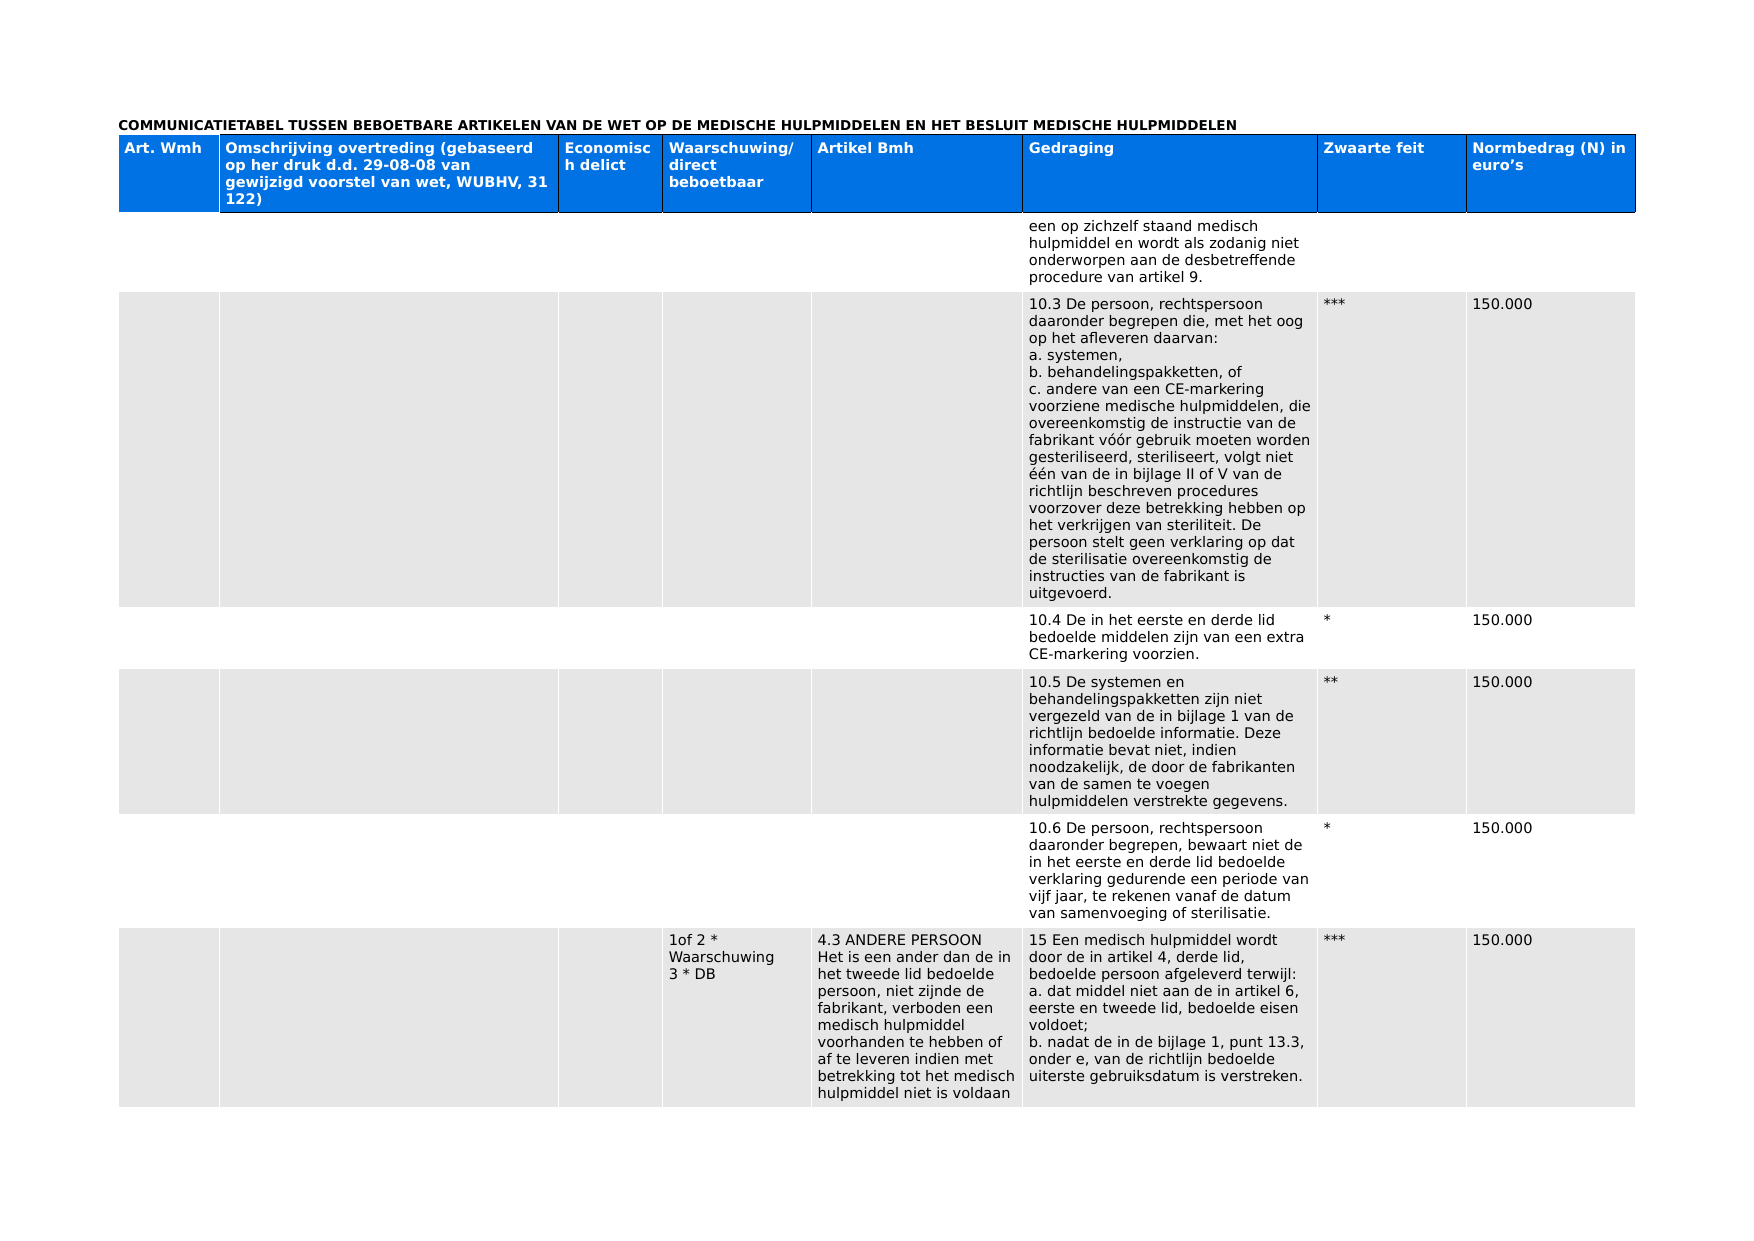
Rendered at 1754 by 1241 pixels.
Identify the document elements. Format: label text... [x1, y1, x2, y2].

table_cell * [1318, 608, 1466, 668]
table_cell [812, 608, 1022, 668]
table_cell [220, 815, 558, 926]
table_cell 10.3 De persoon, rechtspersoon daaronder begrepen die, met het oog op het afleveren daarvan: a. systemen, b. behandelingspakketten, of c. andere van een CE-markering voorziene medische hulpmiddelen, die overeenkomstig de instructie van de fabrikant vóór gebruik moeten worden gesteriliseerd, steriliseert, volgt niet één van de in bijlage II of V van de richtlijn beschreven procedures voorzover deze betrekking hebben op het verkrijgen van steriliteit. De persoon stelt geen verklaring op dat de sterilisatie overeenkomstig de instructies van de fabrikant is uitgevoerd. [1023, 292, 1317, 607]
table_cell ** [1318, 669, 1466, 814]
table_cell Omschrijving overtreding (gebaseerd op her druk d.d. 29-08-08 van gewijzigd voorstel van wet, WUBHV, 31 122) [220, 135, 558, 212]
table_cell [1318, 213, 1466, 291]
table_cell 4.3 ANDERE PERSOON Het is een ander dan de in het tweede lid bedoelde persoon, niet zijnde de fabrikant, verboden een medisch hulpmiddel voorhanden te hebben of af te leveren indien met betrekking tot het medisch hulpmiddel niet is voldaan [812, 928, 1022, 1107]
table_cell Normbedrag (N) in euro’s [1467, 135, 1635, 212]
table_cell Waarschuwing/direct beboetbaar [663, 135, 811, 212]
table_cell [663, 815, 811, 926]
table_cell 15 Een medisch hulpmiddel wordt door de in artikel 4, derde lid, bedoelde persoon afgeleverd terwijl: a. dat middel niet aan de in artikel 6, eerste en tweede lid, bedoelde eisen voldoet; b. nadat de in de bijlage 1, punt 13.3, onder e, van de richtlijn bedoelde uiterste gebruiksdatum is verstreken. [1023, 928, 1317, 1107]
table_cell 10.6 De persoon, rechtspersoon daaronder begrepen, bewaart niet de in het eerste en derde lid bedoelde verklaring gedurende een periode van vijf jaar, te rekenen vanaf de datum van samenvoeging of sterilisatie. [1023, 815, 1317, 926]
table_cell [220, 213, 558, 291]
table_cell Art. Wmh [119, 135, 219, 212]
table_header COMMUNICATIETABEL TUSSEN BEBOETBARE ARTIKELEN VAN DE WET OP DE MEDISCHE HULPMIDDELEN EN HET BESLUIT MEDISCHE HULPMIDDELEN [118, 118, 1636, 134]
table_cell [812, 669, 1022, 814]
table_cell [119, 815, 219, 926]
table_cell 150.000 [1467, 928, 1635, 1107]
table_cell [220, 669, 558, 814]
table_cell [119, 669, 219, 814]
table_cell [119, 608, 219, 668]
table_cell [812, 213, 1022, 291]
table_cell 1of 2 * Waarschuwing 3 * DB [663, 928, 811, 1107]
table_cell [559, 292, 662, 607]
table_cell [663, 608, 811, 668]
table_cell [663, 669, 811, 814]
table_cell [220, 608, 558, 668]
table_cell [663, 292, 811, 607]
table_cell een op zichzelf staand medisch hulpmiddel en wordt als zodanig niet onderworpen aan de desbetreffende procedure van artikel 9. [1023, 213, 1317, 291]
table_cell [119, 928, 219, 1107]
table_cell [220, 292, 558, 607]
table_cell 10.5 De systemen en behandelingspakketten zijn niet vergezeld van de in bijlage 1 van de richtlijn bedoelde informatie. Deze informatie bevat niet, indien noodzakelijk, de door de fabrikanten van de samen te voegen hulpmiddelen verstrekte gegevens. [1023, 669, 1317, 814]
table_cell *** [1318, 928, 1466, 1107]
table_cell [559, 928, 662, 1107]
table_cell [119, 292, 219, 607]
table_cell 150.000 [1467, 292, 1635, 607]
table_cell *** [1318, 292, 1466, 607]
table_cell 150.000 [1467, 608, 1635, 668]
table_cell 150.000 [1467, 669, 1635, 814]
table_cell 10.4 De in het eerste en derde lid bedoelde middelen zijn van een extra CE-markering voorzien. [1023, 608, 1317, 668]
table_cell Gedraging [1023, 135, 1317, 212]
table_cell [119, 213, 219, 291]
table_cell [559, 608, 662, 668]
table_cell [559, 669, 662, 814]
table_cell [559, 815, 662, 926]
table_cell 150.000 [1467, 815, 1635, 926]
table_cell Zwaarte feit [1318, 135, 1466, 212]
table_cell * [1318, 815, 1466, 926]
table_cell [812, 815, 1022, 926]
table_cell Economisch delict [559, 135, 662, 212]
table_cell [663, 213, 811, 291]
table_cell [559, 213, 662, 291]
table_cell [812, 292, 1022, 607]
table_cell [1467, 213, 1635, 291]
table_cell [220, 928, 558, 1107]
table_cell Artikel Bmh [812, 135, 1022, 212]
